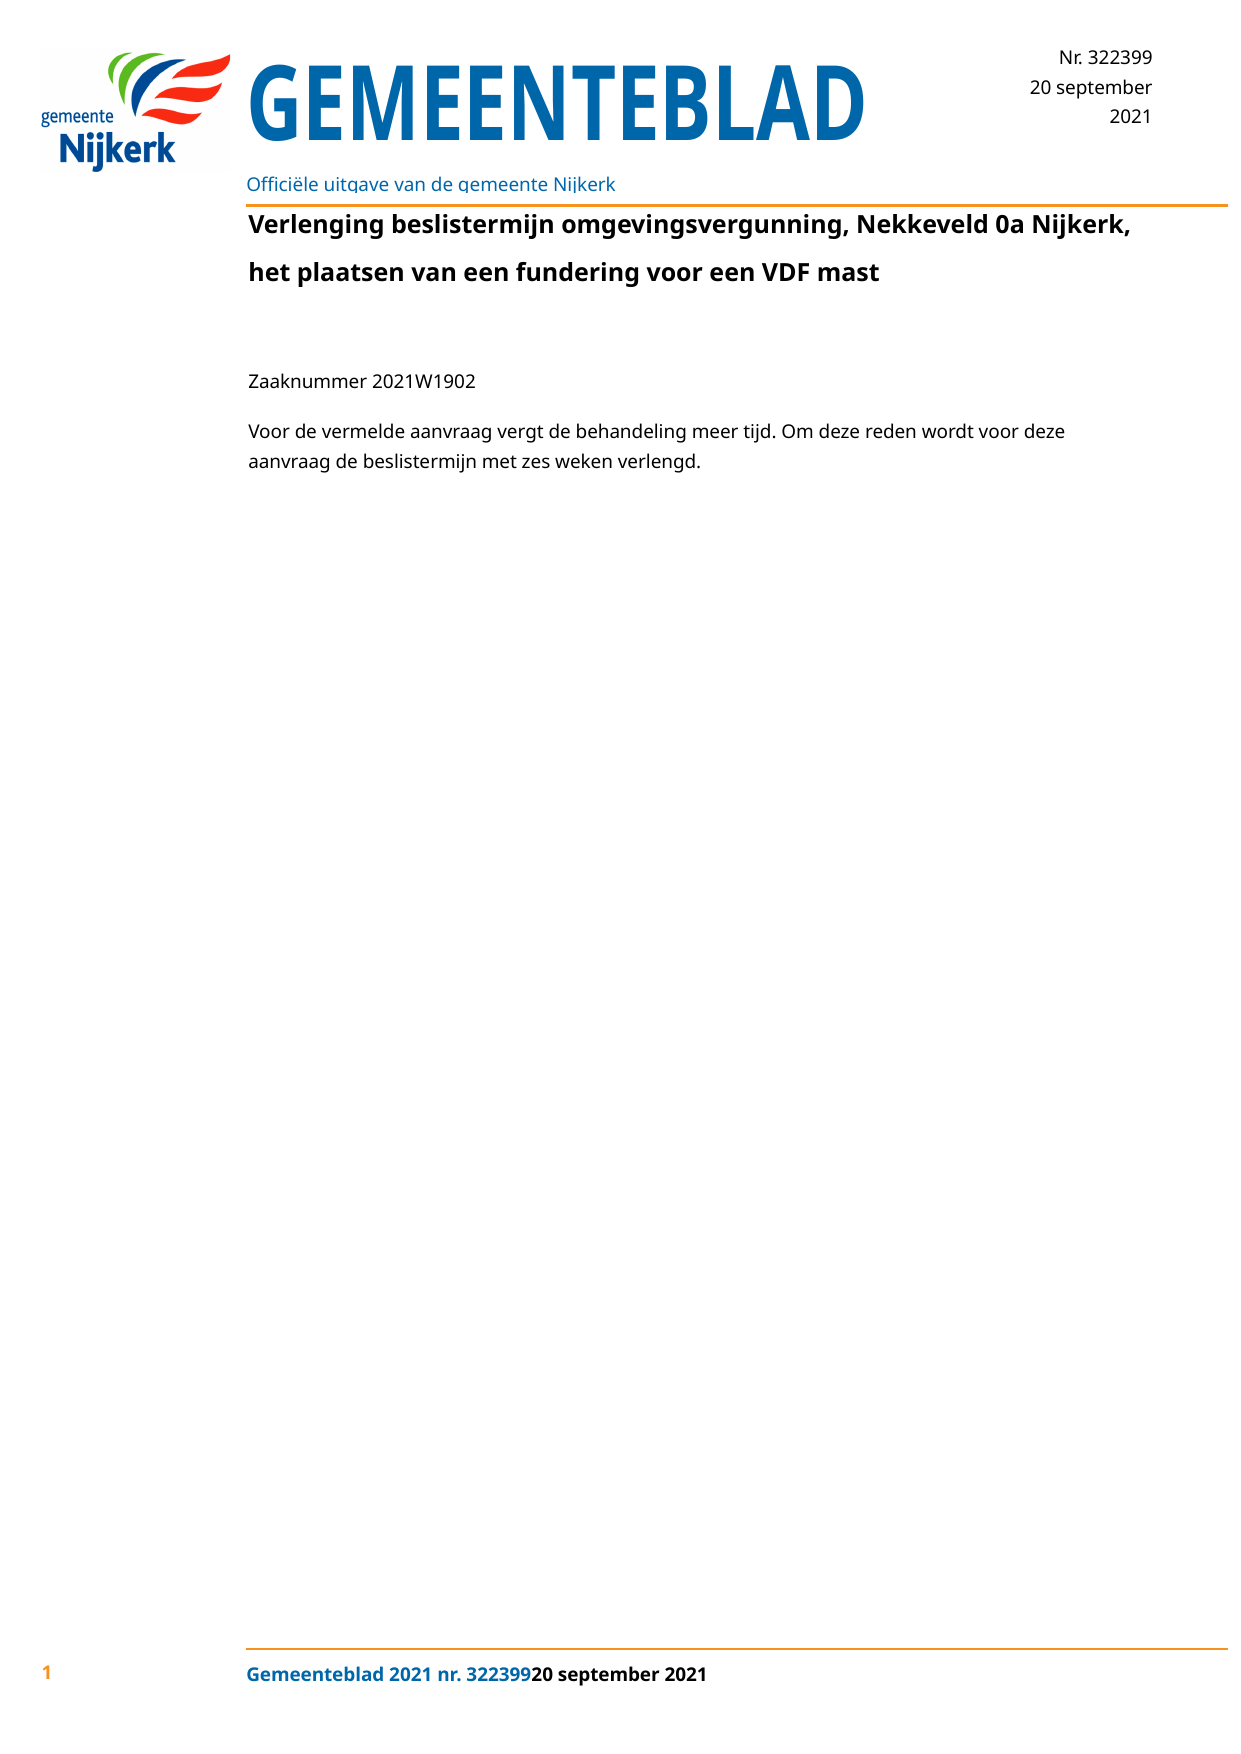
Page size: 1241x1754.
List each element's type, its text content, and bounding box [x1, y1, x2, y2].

text Zaaknummer 2021W1902 [248, 368, 1152, 394]
text Voor de vermelde aanvraag vergt de behandeling meer tijd. Om deze reden wordt voor deze aanvraag de beslistermijn met zes weken verlengd. [248, 419, 1152, 474]
text Verlenging beslistermijn omgevingsvergunning, Nekkeveld 0a Nijkerk, het plaatsen van een fundering voor een VDF mast [248, 207, 1152, 288]
picture [41, 47, 231, 172]
